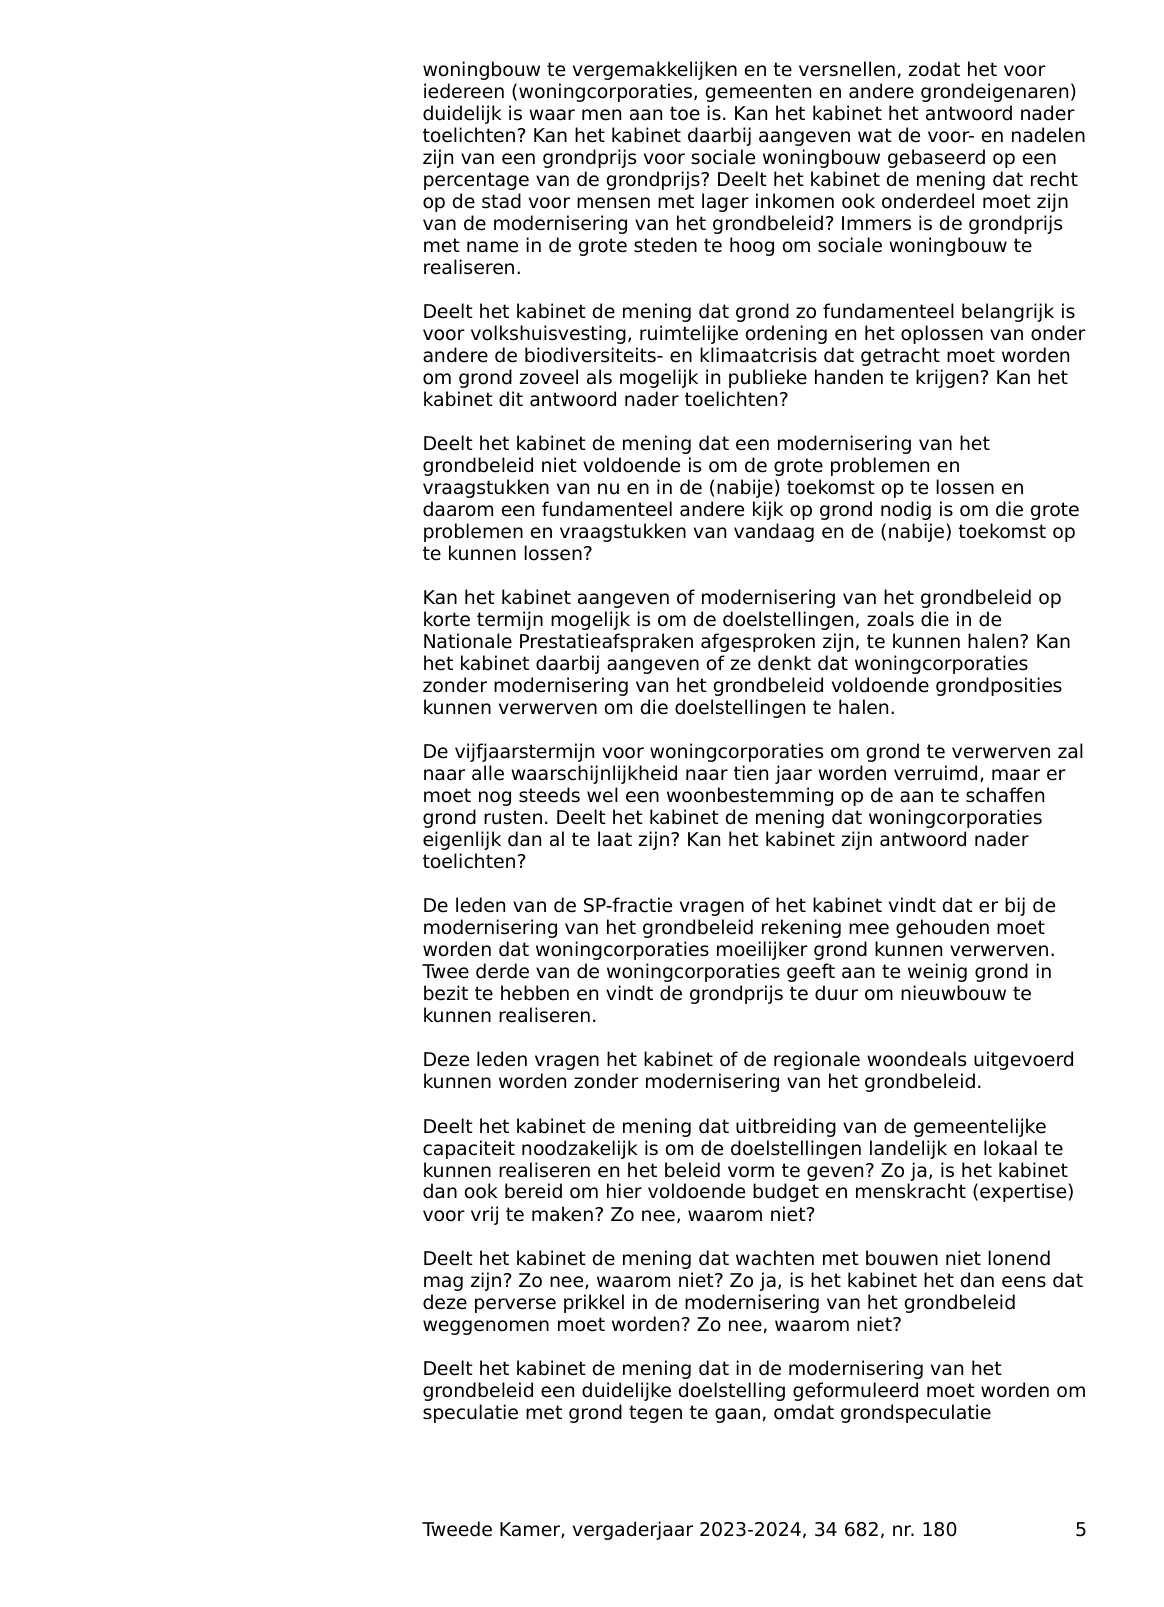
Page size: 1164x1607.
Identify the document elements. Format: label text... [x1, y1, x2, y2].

text Deelt het kabinet de mening dat uitbreiding van de gemeentelijke capaciteit noodzakelijk is om de doelstellingen landelijk en lokaal te kunnen realiseren en het beleid vorm te geven? Zo ja, is het kabinet dan ook bereid om hier voldoende budget en menskracht (expertise) voor vrij te maken? Zo nee, waarom niet? [422, 1116, 1087, 1225]
text Kan het kabinet aangeven of modernisering van het grondbeleid op korte termijn mogelijk is om de doelstellingen, zoals die in de Nationale Prestatieafspraken afgesproken zijn, te kunnen halen? Kan het kabinet daarbij aangeven of ze denkt dat woningcorporaties zonder modernisering van het grondbeleid voldoende grondposities kunnen verwerven om die doelstellingen te halen. [422, 587, 1087, 719]
text Deelt het kabinet de mening dat een modernisering van het grondbeleid niet voldoende is om de grote problemen en vraagstukken van nu en in de (nabije) toekomst op te lossen en daarom een fundamenteel andere kijk op grond nodig is om die grote problemen en vraagstukken van vandaag en de (nabije) toekomst op te kunnen lossen? [422, 433, 1087, 565]
text Deelt het kabinet de mening dat wachten met bouwen niet lonend mag zijn? Zo nee, waarom niet? Zo ja, is het kabinet het dan eens dat deze perverse prikkel in de modernisering van het grondbeleid weggenomen moet worden? Zo nee, waarom niet? [422, 1248, 1087, 1336]
text Deelt het kabinet de mening dat in de modernisering van het grondbeleid een duidelijke doelstelling geformuleerd moet worden om speculatie met grond tegen te gaan, omdat grondspeculatie [422, 1358, 1087, 1424]
text woningbouw te vergemakkelijken en te versnellen, zodat het voor iedereen (woningcorporaties, gemeenten en andere grondeigenaren) duidelijk is waar men aan toe is. Kan het kabinet het antwoord nader toelichten? Kan het kabinet daarbij aangeven wat de voor- en nadelen zijn van een grondprijs voor sociale woningbouw gebaseerd op een percentage van de grondprijs? Deelt het kabinet de mening dat recht op de stad voor mensen met lager inkomen ook onderdeel moet zijn van de modernisering van het grondbeleid? Immers is de grondprijs met name in de grote steden te hoog om sociale woningbouw te realiseren. [422, 59, 1087, 279]
text De vijfjaarstermijn voor woningcorporaties om grond te verwerven zal naar alle waarschijnlijkheid naar tien jaar worden verruimd, maar er moet nog steeds wel een woonbestemming op de aan te schaffen grond rusten. Deelt het kabinet de mening dat woningcorporaties eigenlijk dan al te laat zijn? Kan het kabinet zijn antwoord nader toelichten? [422, 741, 1087, 873]
text Deze leden vragen het kabinet of de regionale woondeals uitgevoerd kunnen worden zonder modernisering van het grondbeleid. [422, 1049, 1087, 1093]
text Deelt het kabinet de mening dat grond zo fundamenteel belangrijk is voor volkshuisvesting, ruimtelijke ordening en het oplossen van onder andere de biodiversiteits- en klimaatcrisis dat getracht moet worden om grond zoveel als mogelijk in publieke handen te krijgen? Kan het kabinet dit antwoord nader toelichten? [422, 301, 1087, 411]
text De leden van de SP-fractie vragen of het kabinet vindt dat er bij de modernisering van het grondbeleid rekening mee gehouden moet worden dat woningcorporaties moeilijker grond kunnen verwerven. Twee derde van de woningcorporaties geeft aan te weinig grond in bezit te hebben en vindt de grondprijs te duur om nieuwbouw te kunnen realiseren. [422, 895, 1087, 1027]
